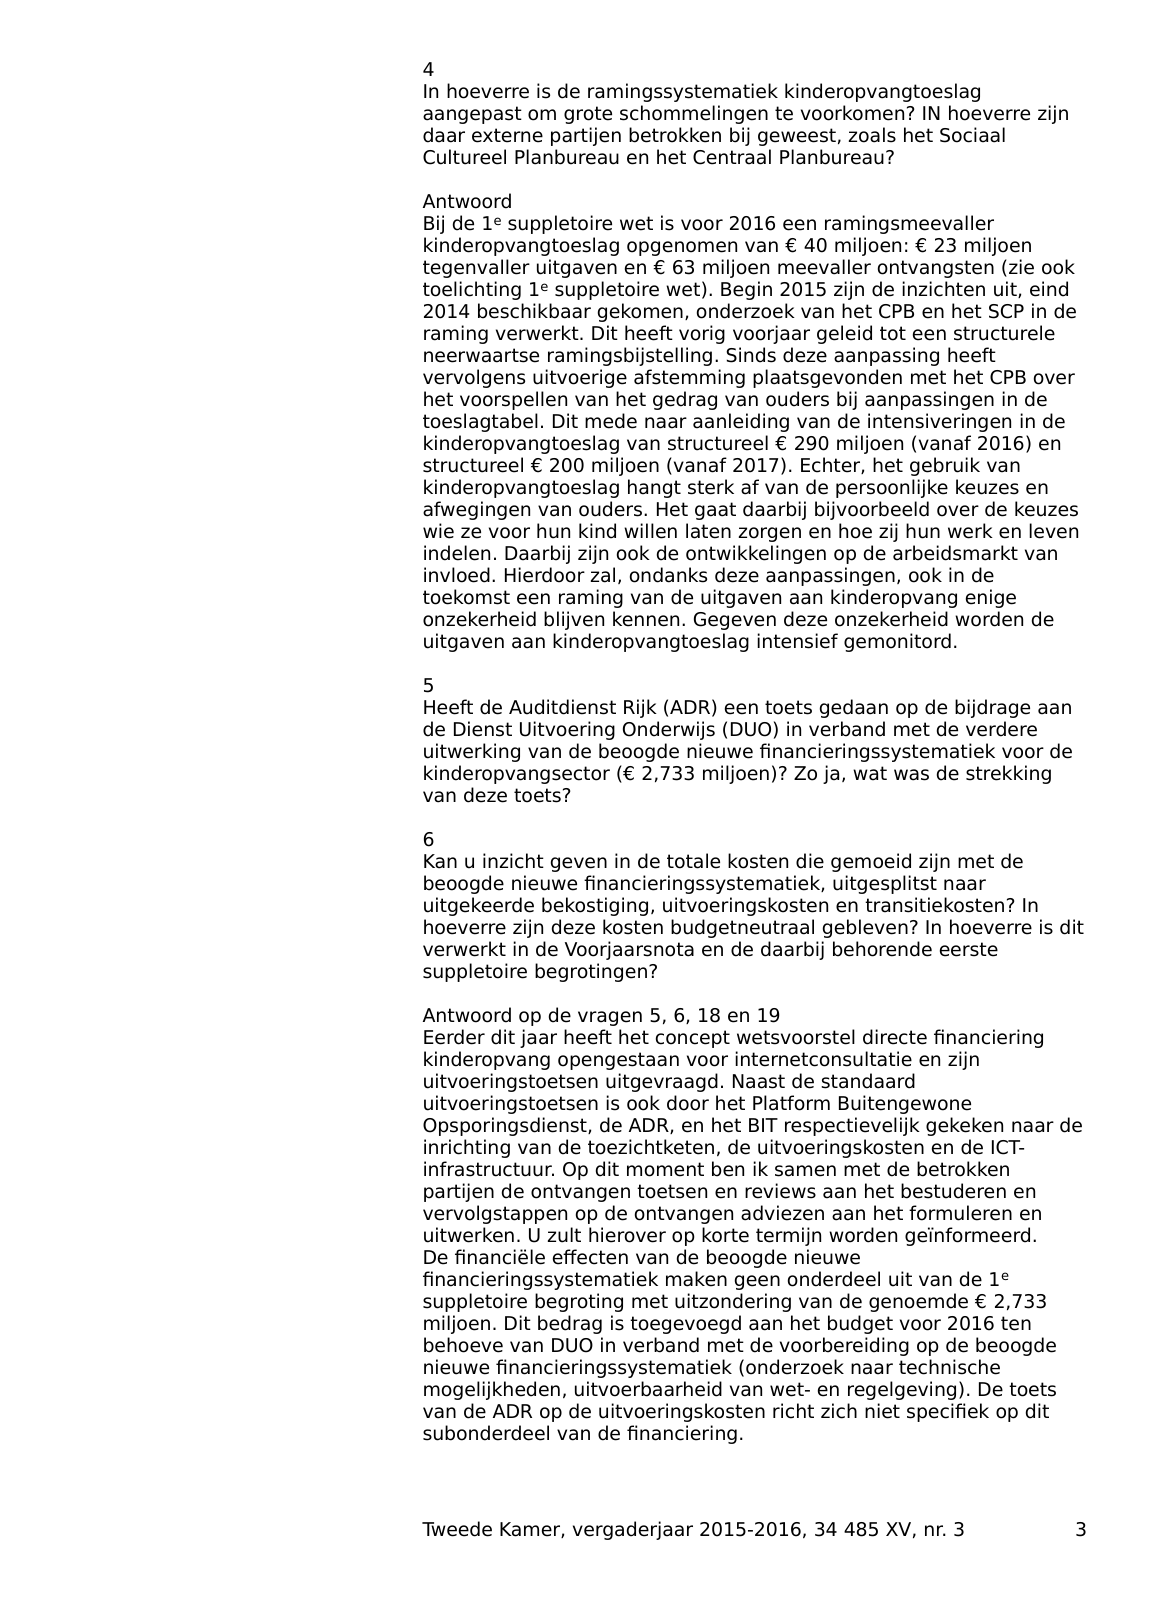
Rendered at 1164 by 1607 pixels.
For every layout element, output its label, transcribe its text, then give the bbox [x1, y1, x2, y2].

text Eerder dit jaar heeft het concept wetsvoorstel directe financiering kinderopvang opengestaan voor internetconsultatie en zijn uitvoeringstoetsen uitgevraagd. Naast de standaard uitvoeringstoetsen is ook door het Platform Buitengewone Opsporingsdienst, de ADR, en het BIT respectievelijk gekeken naar de inrichting van de toezichtketen, de uitvoeringskosten en de ICT-infrastructuur. Op dit moment ben ik samen met de betrokken partijen de ontvangen toetsen en reviews aan het bestuderen en vervolgstappen op de ontvangen adviezen aan het formuleren en uitwerken. U zult hierover op korte termijn worden geïnformeerd. [422, 1027, 1087, 1247]
text Antwoord [422, 191, 1087, 213]
text Antwoord op de vragen 5, 6, 18 en 19 [422, 1005, 1087, 1027]
text 4 [422, 59, 1087, 81]
text 6 [422, 829, 1087, 851]
text 5 [422, 675, 1087, 697]
text Heeft de Auditdienst Rijk (ADR) een toets gedaan op de bijdrage aan de Dienst Uitvoering Onderwijs (DUO) in verband met de verdere uitwerking van de beoogde nieuwe financieringssystematiek voor de kinderopvangsector (€ 2,733 miljoen)? Zo ja, wat was de strekking van deze toets? [422, 697, 1087, 807]
text Bij de 1e suppletoire wet is voor 2016 een ramingsmeevaller kinderopvangtoeslag opgenomen van € 40 miljoen: € 23 miljoen tegenvaller uitgaven en € 63 miljoen meevaller ontvangsten (zie ook toelichting 1e suppletoire wet). Begin 2015 zijn de inzichten uit, eind 2014 beschikbaar gekomen, onderzoek van het CPB en het SCP in de raming verwerkt. Dit heeft vorig voorjaar geleid tot een structurele neerwaartse ramingsbijstelling. Sinds deze aanpassing heeft vervolgens uitvoerige afstemming plaatsgevonden met het CPB over het voorspellen van het gedrag van ouders bij aanpassingen in de toeslagtabel. Dit mede naar aanleiding van de intensiveringen in de kinderopvangtoeslag van structureel € 290 miljoen (vanaf 2016) en structureel € 200 miljoen (vanaf 2017). Echter, het gebruik van kinderopvangtoeslag hangt sterk af van de persoonlijke keuzes en afwegingen van ouders. Het gaat daarbij bijvoorbeeld over de keuzes wie ze voor hun kind willen laten zorgen en hoe zij hun werk en leven indelen. Daarbij zijn ook de ontwikkelingen op de arbeidsmarkt van invloed. Hierdoor zal, ondanks deze aanpassingen, ook in de toekomst een raming van de uitgaven aan kinderopvang enige onzekerheid blijven kennen. Gegeven deze onzekerheid worden de uitgaven aan kinderopvangtoeslag intensief gemonitord. [422, 213, 1087, 653]
text Kan u inzicht geven in de totale kosten die gemoeid zijn met de beoogde nieuwe financieringssystematiek, uitgesplitst naar uitgekeerde bekostiging, uitvoeringskosten en transitiekosten? In hoeverre zijn deze kosten budgetneutraal gebleven? In hoeverre is dit verwerkt in de Voorjaarsnota en de daarbij behorende eerste suppletoire begrotingen? [422, 851, 1087, 983]
text In hoeverre is de ramingssystematiek kinderopvangtoeslag aangepast om grote schommelingen te voorkomen? IN hoeverre zijn daar externe partijen betrokken bij geweest, zoals het Sociaal Cultureel Planbureau en het Centraal Planbureau? [422, 81, 1087, 169]
text De financiële effecten van de beoogde nieuwe financieringssystematiek maken geen onderdeel uit van de 1e suppletoire begroting met uitzondering van de genoemde € 2,733 miljoen. Dit bedrag is toegevoegd aan het budget voor 2016 ten behoeve van DUO in verband met de voorbereiding op de beoogde nieuwe financieringssystematiek (onderzoek naar technische mogelijkheden, uitvoerbaarheid van wet- en regelgeving). De toets van de ADR op de uitvoeringskosten richt zich niet specifiek op dit subonderdeel van de financiering. [422, 1247, 1087, 1444]
